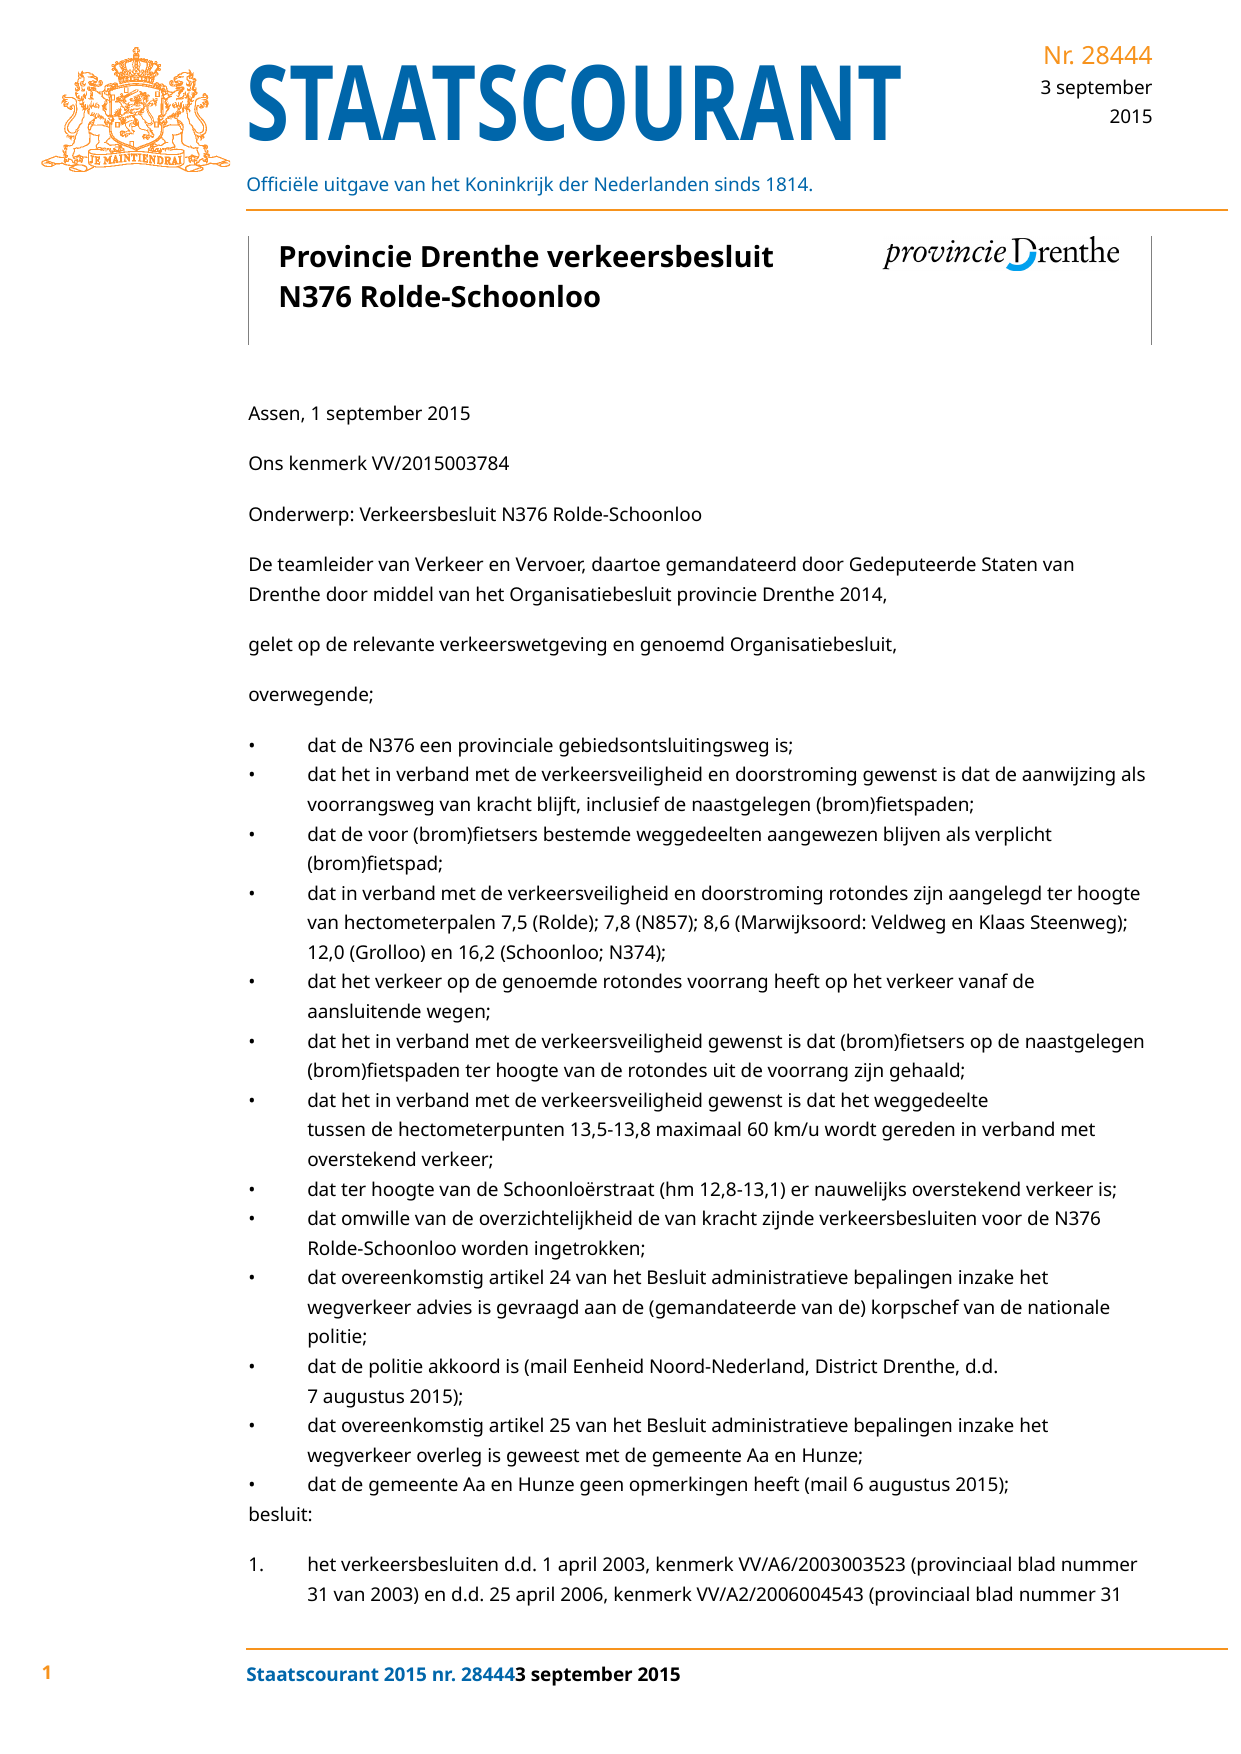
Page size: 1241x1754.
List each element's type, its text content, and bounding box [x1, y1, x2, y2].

list dat overeenkomstig artikel 25 van het Besluit administratieve bepalingen inzake het wegverkeer overleg is geweest met de gemeente Aa en Hunze; [248, 1412, 1152, 1468]
table_header Provincie Drenthe verkeersbesluit N376 Rolde-Schoonloo [249, 236, 850, 345]
table_header [850, 236, 1151, 345]
list dat overeenkomstig artikel 24 van het Besluit administratieve bepalingen inzake het wegverkeer advies is gevraagd aan de (gemandateerde van de) korpschef van de nationale politie; [248, 1264, 1152, 1349]
text De teamleider van Verkeer en Vervoer, daartoe gemandateerd door Gedeputeerde Staten van Drenthe door middel van het Organisatiebesluit provincie Drenthe 2014, [248, 551, 1152, 607]
list dat omwille van de overzichtelijkheid de van kracht zijnde verkeersbesluiten voor de N376 Rolde-Schoonloo worden ingetrokken; [248, 1205, 1152, 1261]
list dat de gemeente Aa en Hunze geen opmerkingen heeft (mail 6 augustus 2015); [248, 1472, 1152, 1497]
list dat het in verband met de verkeersveiligheid gewenst is dat het weggedeelte [248, 1087, 1152, 1113]
text Onderwerp: Verkeersbesluit N376 Rolde-Schoonloo [248, 501, 1152, 527]
text gelet op de relevante verkeerswetgeving en genoemd Organisatiebesluit, [248, 631, 1152, 657]
text besluit: [248, 1501, 1152, 1527]
picture [41, 47, 231, 172]
text Assen, 1 september 2015 [248, 400, 1152, 426]
list 7 augustus 2015); [248, 1383, 1152, 1409]
list dat de voor (brom)fietsers bestemde weggedeelten aangewezen blijven als verplicht (brom)fietspad; [248, 821, 1152, 876]
text Ons kenmerk VV/2015003784 [248, 450, 1152, 476]
picture [882, 236, 1119, 271]
text overwegende; [248, 682, 1152, 707]
list dat ter hoogte van de Schoonloërstraat (hm 12,8-13,1) er nauwelijks overstekend verkeer is; [248, 1176, 1152, 1202]
list dat het in verband met de verkeersveiligheid en doorstroming gewenst is dat de aanwijzing als voorrangsweg van kracht blijft, inclusief de naastgelegen (brom)fietspaden; [248, 762, 1152, 817]
list dat het verkeer op de genoemde rotondes voorrang heeft op het verkeer vanaf de aansluitende wegen; [248, 969, 1152, 1024]
list dat het in verband met de verkeersveiligheid gewenst is dat (brom)fietsers op de naastgelegen (brom)fietspaden ter hoogte van de rotondes uit de voorrang zijn gehaald; [248, 1028, 1152, 1083]
list dat de N376 een provinciale gebiedsontsluitingsweg is; [248, 732, 1152, 758]
list dat in verband met de verkeersveiligheid en doorstroming rotondes zijn aangelegd ter hoogte van hectometerpalen 7,5 (Rolde); 7,8 (N857); 8,6 (Marwijksoord: Veldweg en Klaas Steenweg); 12,0 (Grolloo) en 16,2 (Schoonloo; N374); [248, 880, 1152, 965]
list tussen de hectometerpunten 13,5-13,8 maximaal 60 km/u wordt gereden in verband met overstekend verkeer; [248, 1117, 1152, 1172]
list het verkeersbesluiten d.d. 1 april 2003, kenmerk VV/A6/2003003523 (provinciaal blad nummer 31 van 2003) en d.d. 25 april 2006, kenmerk VV/A2/2006004543 (provinciaal blad nummer 31 [248, 1552, 1152, 1607]
list dat de politie akkoord is (mail Eenheid Noord-Nederland, District Drenthe, d.d. [248, 1353, 1152, 1379]
